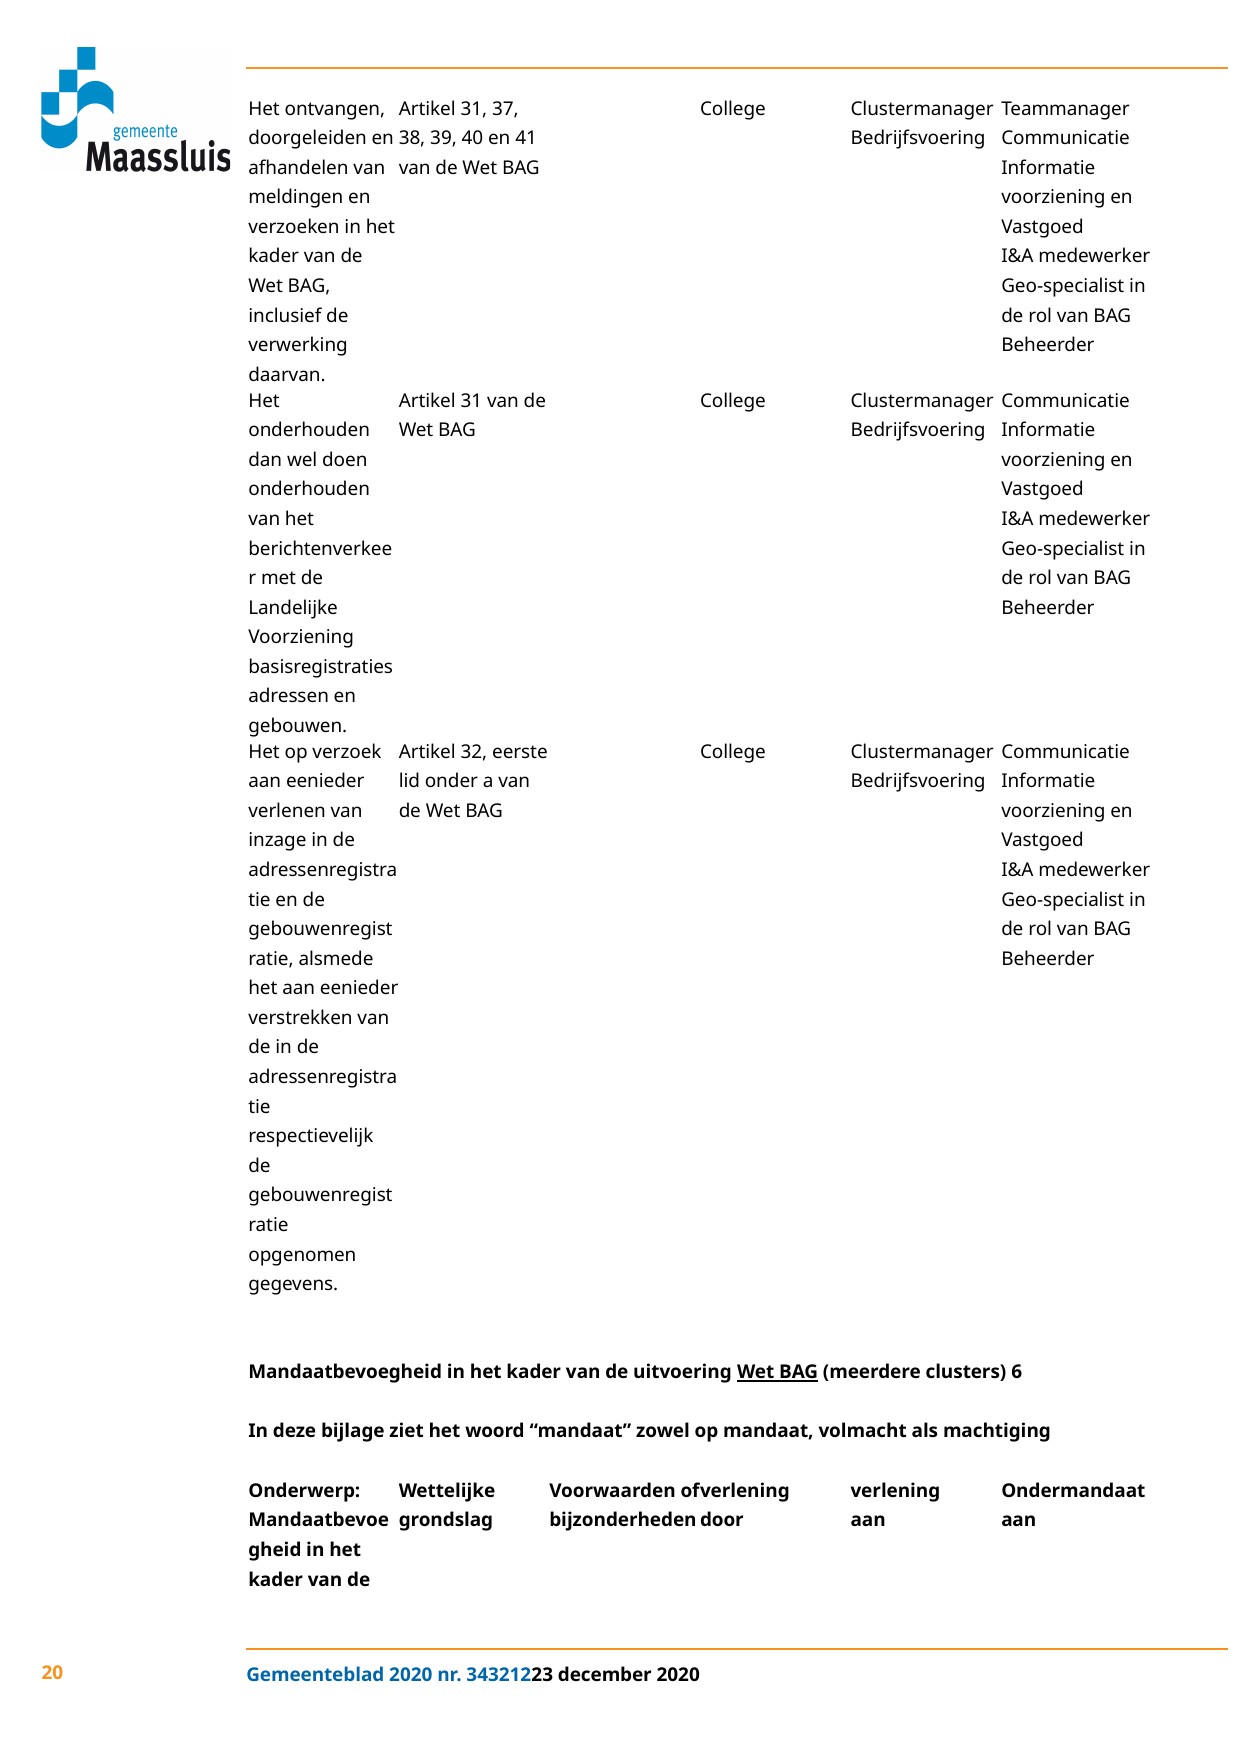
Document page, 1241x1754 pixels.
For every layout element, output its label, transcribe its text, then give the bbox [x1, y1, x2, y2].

text Mandaatbevoegheid in het kader van de uitvoering Wet BAG (meerdere clusters) 6 [248, 1358, 1152, 1384]
picture [41, 47, 77, 92]
table_cell [549, 95, 700, 387]
table_cell Het ontvangen, doorgeleiden en afhandelen van meldingen en verzoeken in het kader van de Wet BAG, inclusief de verwerking daarvan. [248, 95, 398, 387]
table_header verlening aan [850, 1477, 1001, 1591]
picture [41, 47, 231, 172]
table_cell Artikel 31 van de Wet BAG [399, 387, 549, 738]
table_cell [549, 738, 700, 1296]
text In deze bijlage ziet het woord “mandaat” zowel op mandaat, volmacht als machtiging [248, 1418, 1152, 1443]
table_cell College [700, 95, 850, 387]
table_cell College [700, 738, 850, 1296]
table_header Wettelijke grondslag [399, 1477, 549, 1591]
table_cell Clustermanager Bedrijfsvoering [850, 738, 1001, 1296]
table_cell Communicatie Informatie voorziening en Vastgoed I&A medewerker Geo-specialist in de rol van BAG Beheerder [1001, 738, 1152, 1296]
table_cell [549, 387, 700, 738]
table_header verlening door [700, 1477, 850, 1591]
table_cell Clustermanager Bedrijfsvoering [850, 387, 1001, 738]
table_header Ondermandaat aan [1001, 1477, 1152, 1591]
table_cell Clustermanager Bedrijfsvoering [850, 95, 1001, 387]
table_cell Het onderhouden dan wel doen onderhouden van het berichtenverkeer met de Landelijke Voorziening basisregistraties adressen en gebouwen. [248, 387, 398, 738]
table_cell Het op verzoek aan eenieder verlenen van inzage in de adressenregistratie en de gebouwenregistratie, alsmede het aan eenieder verstrekken van de in de adressenregistratie respectievelijk de gebouwenregistratie opgenomen gegevens. [248, 738, 398, 1296]
table_cell Communicatie Informatie voorziening en Vastgoed I&A medewerker Geo-specialist in de rol van BAG Beheerder [1001, 387, 1152, 738]
table_cell College [700, 387, 850, 738]
table_cell Teammanager Communicatie Informatie voorziening en Vastgoed I&A medewerker Geo-specialist in de rol van BAG Beheerder [1001, 95, 1152, 387]
table_header Voorwaarden of bijzonderheden [549, 1477, 700, 1591]
table_cell Artikel 31, 37, 38, 39, 40 en 41 van de Wet BAG [399, 95, 549, 387]
table_cell Artikel 32, eerste lid onder a van de Wet BAG [399, 738, 549, 1296]
table_header Onderwerp: Mandaatbevoegheid in het kader van de [248, 1477, 398, 1591]
